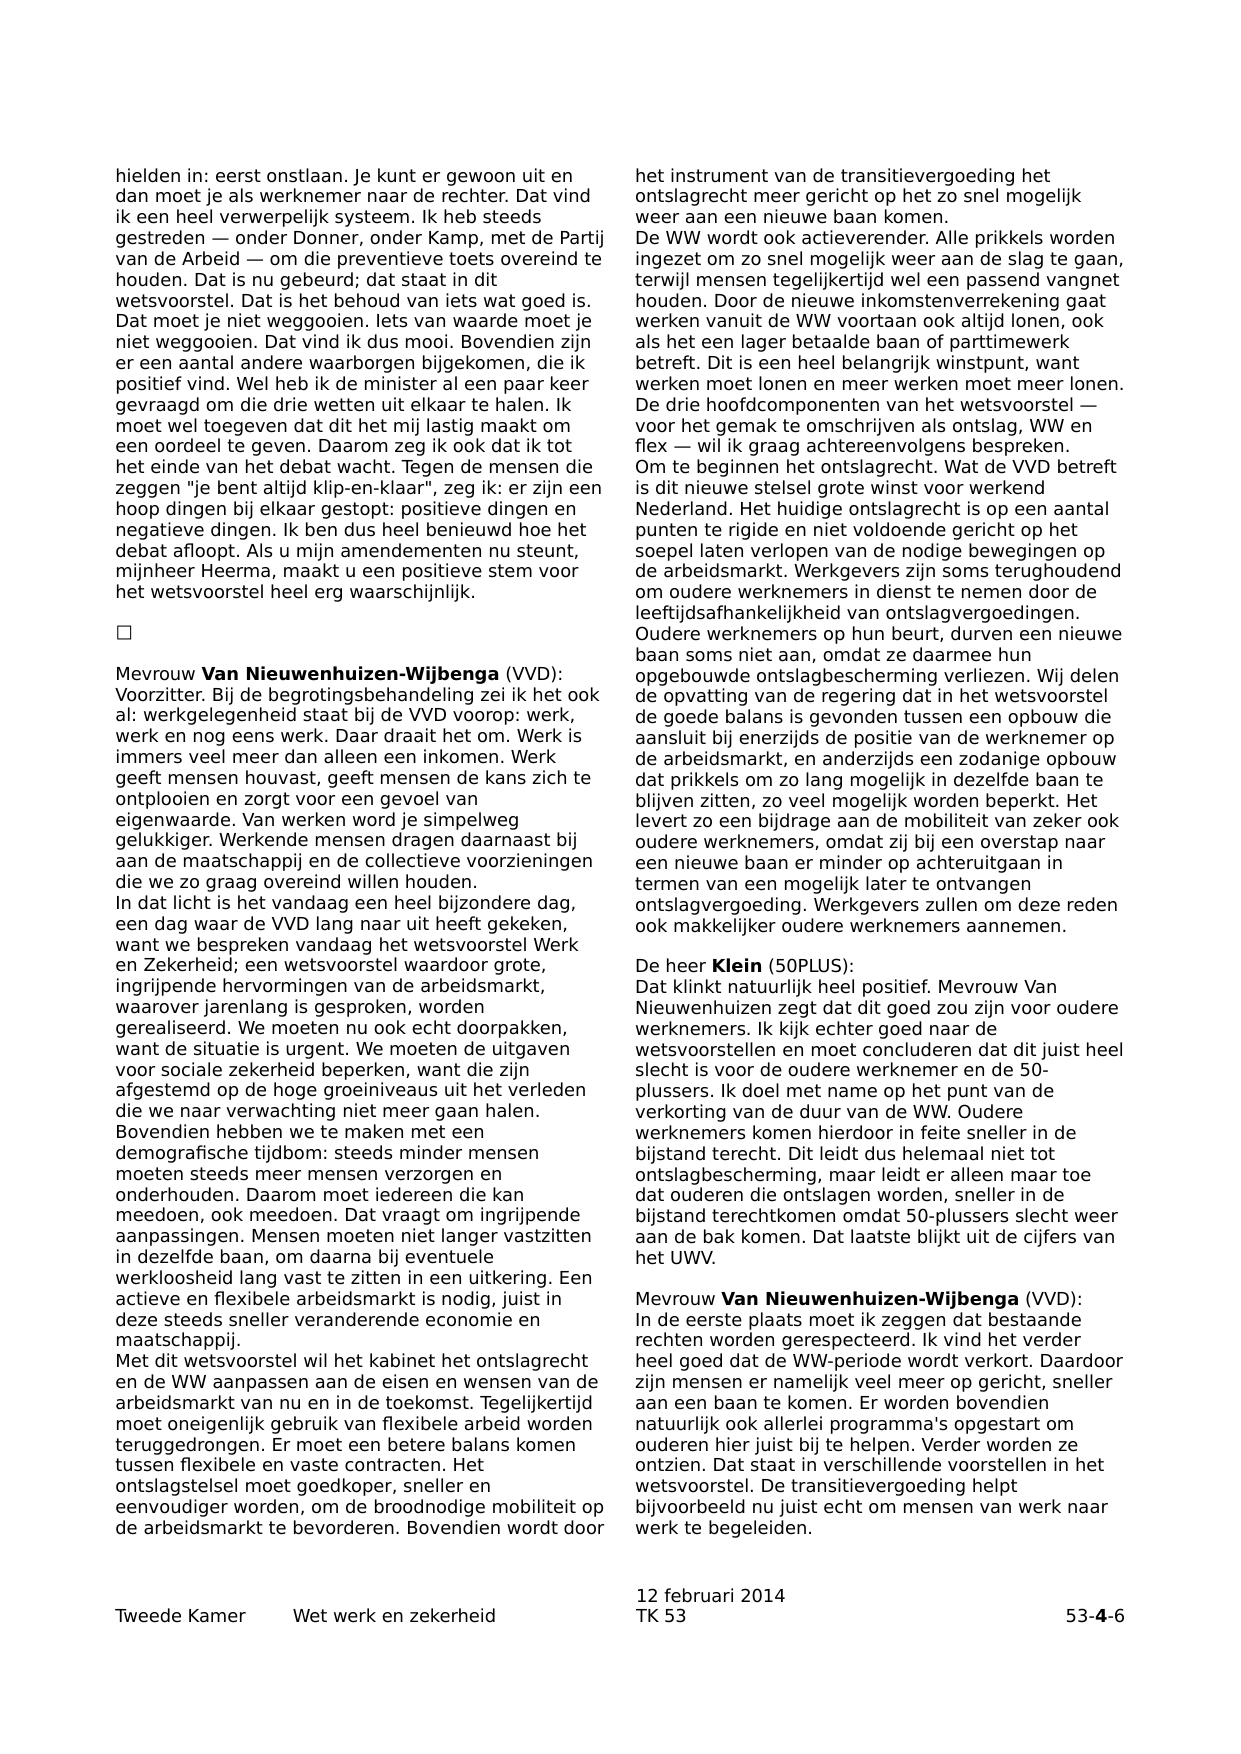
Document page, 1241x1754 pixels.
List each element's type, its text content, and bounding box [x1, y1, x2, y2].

text Mevrouw Van Nieuwenhuizen-Wijbenga (VVD): [635, 1288, 1125, 1309]
text Voorzitter. Bij de begrotingsbehandeling zei ik het ook al: werkgelegenheid staat bij de VVD voorop: werk, werk en nog eens werk. Daar draait het om. Werk is immers veel meer dan alleen een inkomen. Werk geeft mensen houvast, geeft mensen de kans zich te ontplooien en zorgt voor een gevoel van eigenwaarde. Van werken word je simpelweg gelukkiger. Werkende mensen dragen daarnaast bij aan de maatschappij en de collectieve voorzieningen die we zo graag overeind willen houden. [115, 684, 605, 893]
text In dat licht is het vandaag een heel bijzondere dag, een dag waar de VVD lang naar uit heeft gekeken, want we bespreken vandaag het wetsvoorstel Werk en Zekerheid; een wetsvoorstel waardoor grote, ingrijpende hervormingen van de arbeidsmarkt, waarover jarenlang is gesproken, worden gerealiseerd. We moeten nu ook echt doorpakken, want de situatie is urgent. We moeten de uitgaven voor sociale zekerheid beperken, want die zijn afgestemd op de hoge groeiniveaus uit het verleden die we naar verwachting niet meer gaan halen. Bovendien hebben we te maken met een demografische tijdbom: steeds minder mensen moeten steeds meer mensen verzorgen en onderhouden. Daarom moet iedereen die kan meedoen, ook meedoen. Dat vraagt om ingrijpende aanpassingen. Mensen moeten niet langer vastzitten in dezelfde baan, om daarna bij eventuele werkloosheid lang vast te zitten in een uitkering. Een actieve en flexibele arbeidsmarkt is nodig, juist in deze steeds sneller veranderende economie en maatschappij. [115, 893, 605, 1351]
text ⬜ [115, 623, 605, 643]
text hielden in: eerst onstlaan. Je kunt er gewoon uit en dan moet je als werknemer naar de rechter. Dat vind ik een heel verwerpelijk systeem. Ik heb steeds gestreden — onder Donner, onder Kamp, met de Partij van de Arbeid — om die preventieve toets overeind te houden. Dat is nu gebeurd; dat staat in dit wetsvoorstel. Dat is het behoud van iets wat goed is. Dat moet je niet weggooien. Iets van waarde moet je niet weggooien. Dat vind ik dus mooi. Bovendien zijn er een aantal andere waarborgen bijgekomen, die ik positief vind. Wel heb ik de minister al een paar keer gevraagd om die drie wetten uit elkaar te halen. Ik moet wel toegeven dat dit het mij lastig maakt om een oordeel te geven. Daarom zeg ik ook dat ik tot het einde van het debat wacht. Tegen de mensen die zeggen "je bent altijd klip-en-klaar", zeg ik: er zijn een hoop dingen bij elkaar gestopt: positieve dingen en negatieve dingen. Ik ben dus heel benieuwd hoe het debat afloopt. Als u mijn amendementen nu steunt, mijnheer Heerma, maakt u een positieve stem voor het wetsvoorstel heel erg waarschijnlijk. [115, 165, 605, 603]
text Mevrouw Van Nieuwenhuizen-Wijbenga (VVD): [115, 663, 605, 684]
text De WW wordt ook actieverender. Alle prikkels worden ingezet om zo snel mogelijk weer aan de slag te gaan, terwijl mensen tegelijkertijd wel een passend vangnet houden. Door de nieuwe inkomstenverrekening gaat werken vanuit de WW voortaan ook altijd lonen, ook als het een lager betaalde baan of parttimewerk betreft. Dit is een heel belangrijk winstpunt, want werken moet lonen en meer werken moet meer lonen. [635, 228, 1125, 394]
text De heer Klein (50PLUS): [635, 956, 1125, 977]
text In de eerste plaats moet ik zeggen dat bestaande rechten worden gerespecteerd. Ik vind het verder heel goed dat de WW-periode wordt verkort. Daardoor zijn mensen er namelijk veel meer op gericht, sneller aan een baan te komen. Er worden bovendien natuurlijk ook allerlei programma's opgestart om ouderen hier juist bij te helpen. Verder worden ze ontzien. Dat staat in verschillende voorstellen in het wetsvoorstel. De transitievergoeding helpt bijvoorbeeld nu juist echt om mensen van werk naar werk te begeleiden. [635, 1309, 1125, 1538]
text De drie hoofdcomponenten van het wetsvoorstel —voor het gemak te omschrijven als ontslag, WW en flex — wil ik graag achtereenvolgens bespreken. [635, 394, 1125, 457]
text Dat klinkt natuurlijk heel positief. Mevrouw Van Nieuwenhuizen zegt dat dit goed zou zijn voor oudere werknemers. Ik kijk echter goed naar de wetsvoorstellen en moet concluderen dat dit juist heel slecht is voor de oudere werknemer en de 50-plussers. Ik doel met name op het punt van de verkorting van de duur van de WW. Oudere werknemers komen hierdoor in feite sneller in de bijstand terecht. Dit leidt dus helemaal niet tot ontslagbescherming, maar leidt er alleen maar toe dat ouderen die ontslagen worden, sneller in de bijstand terechtkomen omdat 50-plussers slecht weer aan de bak komen. Dat laatste blijkt uit de cijfers van het UWV. [635, 977, 1125, 1268]
text Met dit wetsvoorstel wil het kabinet het ontslagrecht en de WW aanpassen aan de eisen en wensen van de arbeidsmarkt van nu en in de toekomst. Tegelijkertijd moet oneigenlijk gebruik van flexibele arbeid worden teruggedrongen. Er moet een betere balans komen tussen flexibele en vaste contracten. Het ontslagstelsel moet goedkoper, sneller en eenvoudiger worden, om de broodnodige mobiliteit op de arbeidsmarkt te bevorderen. Bovendien wordt door [115, 1351, 605, 1538]
text Om te beginnen het ontslagrecht. Wat de VVD betreft is dit nieuwe stelsel grote winst voor werkend Nederland. Het huidige ontslagrecht is op een aantal punten te rigide en niet voldoende gericht op het soepel laten verlopen van de nodige bewegingen op de arbeidsmarkt. Werkgevers zijn soms terughoudend om oudere werknemers in dienst te nemen door de leeftijdsafhankelijkheid van ontslagvergoedingen. Oudere werknemers op hun beurt, durven een nieuwe baan soms niet aan, omdat ze daarmee hun opgebouwde ontslagbescherming verliezen. Wij delen de opvatting van de regering dat in het wetsvoorstel de goede balans is gevonden tussen een opbouw die aansluit bij enerzijds de positie van de werknemer op de arbeidsmarkt, en anderzijds een zodanige opbouw dat prikkels om zo lang mogelijk in dezelfde baan te blijven zitten, zo veel mogelijk worden beperkt. Het levert zo een bijdrage aan de mobiliteit van zeker ook oudere werknemers, omdat zij bij een overstap naar een nieuwe baan er minder op achteruitgaan in termen van een mogelijk later te ontvangen ontslagvergoeding. Werkgevers zullen om deze reden ook makkelijker oudere werknemers aannemen. [635, 457, 1125, 936]
text het instrument van de transitievergoeding het ontslagrecht meer gericht op het zo snel mogelijk weer aan een nieuwe baan komen. [635, 165, 1125, 228]
